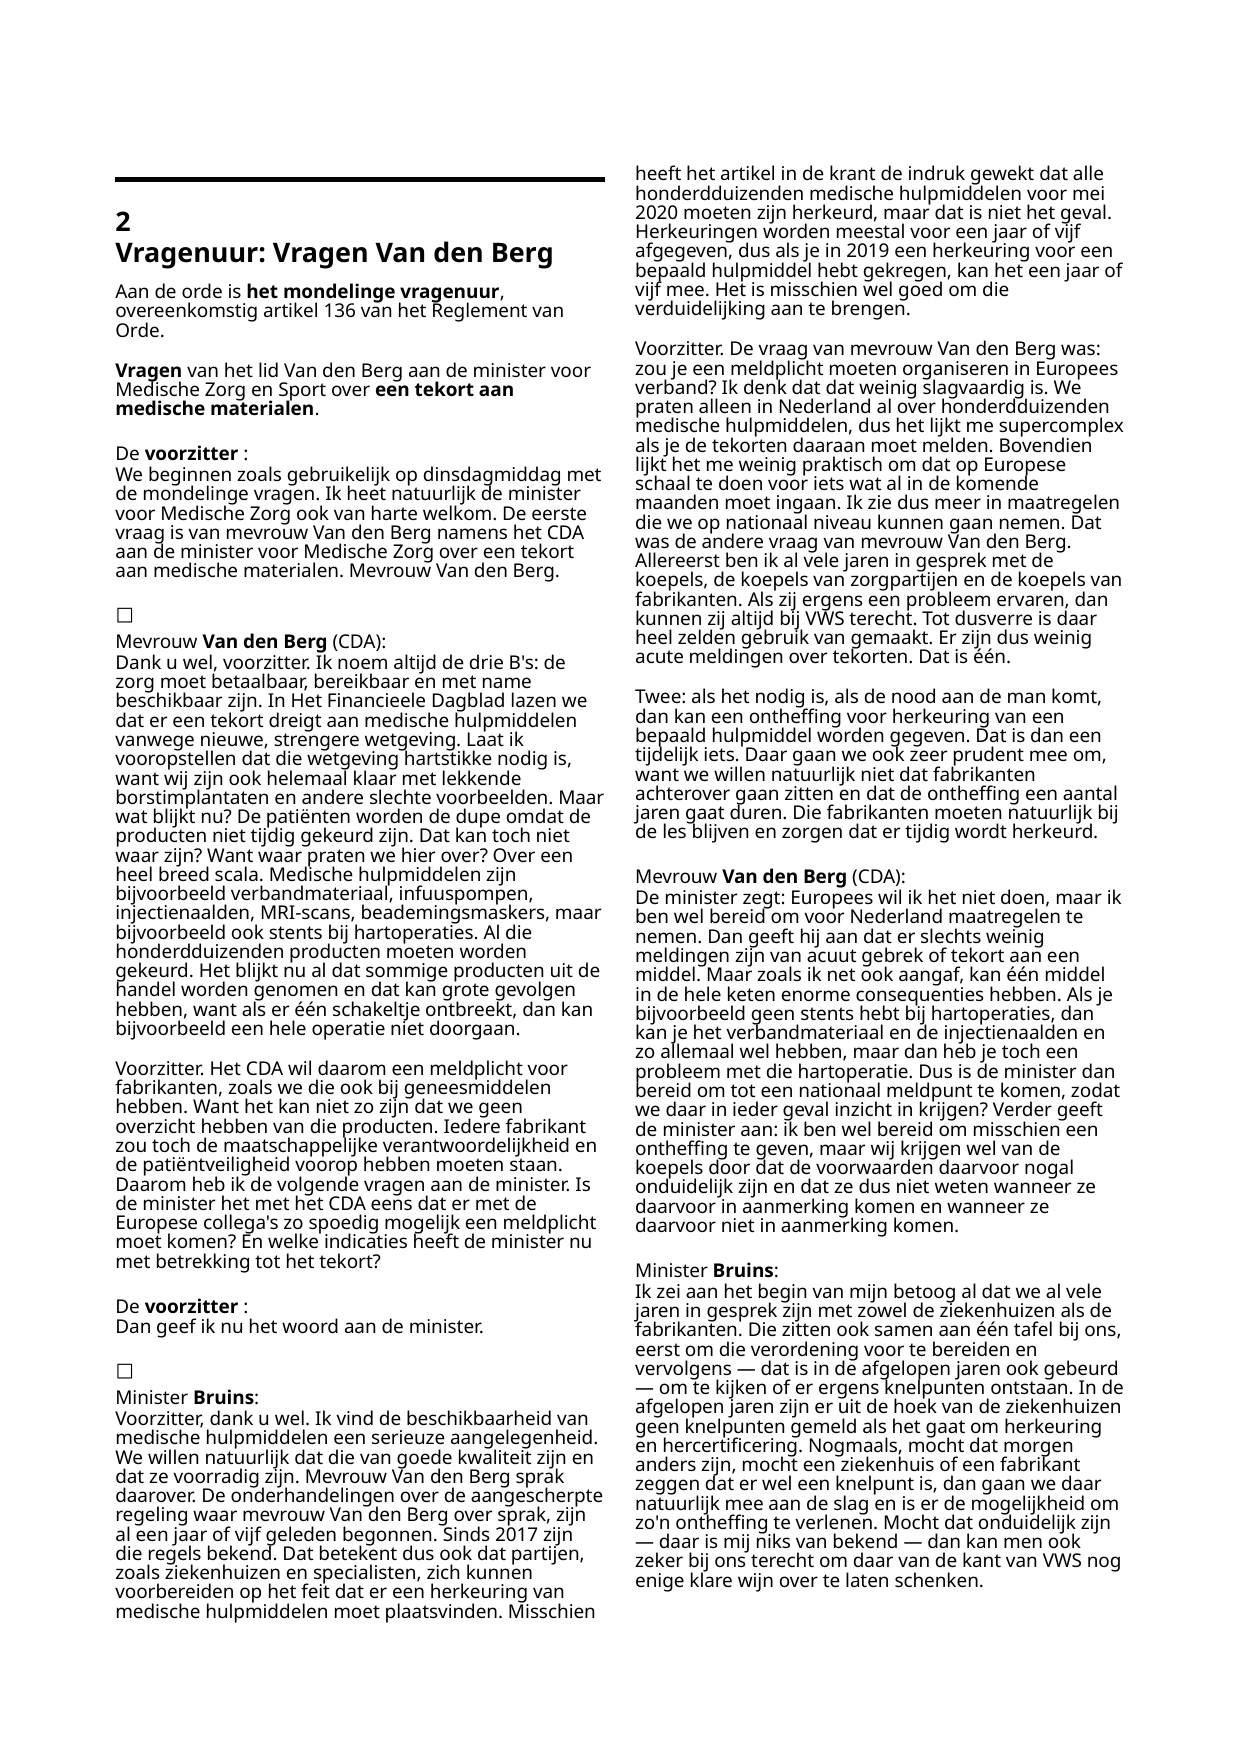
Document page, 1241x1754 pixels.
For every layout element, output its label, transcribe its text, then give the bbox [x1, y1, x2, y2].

text Dank u wel, voorzitter. Ik noem altijd de drie B's: de zorg moet betaalbaar, bereikbaar en met name beschikbaar zijn. In Het Financieele Dagblad lazen we dat er een tekort dreigt aan medische hulpmiddelen vanwege nieuwe, strengere wetgeving. Laat ik vooropstellen dat die wetgeving hartstikke nodig is, want wij zijn ook helemaal klaar met lekkende borstimplantaten en andere slechte voorbeelden. Maar wat blijkt nu? De patiënten worden de dupe omdat de producten niet tijdig gekeurd zijn. Dat kan toch niet waar zijn? Want waar praten we hier over? Over een heel breed scala. Medische hulpmiddelen zijn bijvoorbeeld verbandmateriaal, infuuspompen, injectienaalden, MRI-scans, beademingsmaskers, maar bijvoorbeeld ook stents bij hartoperaties. Al die honderdduizenden producten moeten worden gekeurd. Het blijkt nu al dat sommige producten uit de handel worden genomen en dat kan grote gevolgen hebben, want als er één schakeltje ontbreekt, dan kan bijvoorbeeld een hele operatie niet doorgaan. [115, 654, 605, 1039]
text De voorzitter : [115, 1293, 605, 1318]
text Voorzitter. De vraag van mevrouw Van den Berg was: zou je een meldplicht moeten organiseren in Europees verband? Ik denk dat dat weinig slagvaardig is. We praten alleen in Nederland al over honderdduizenden medische hulpmiddelen, dus het lijkt me supercomplex als je de tekorten daaraan moet melden. Bovendien lijkt het me weinig praktisch om dat op Europese schaal te doen voor iets wat al in de komende maanden moet ingaan. Ik zie dus meer in maatregelen die we op nationaal niveau kunnen gaan nemen. Dat was de andere vraag van mevrouw Van den Berg. Allereerst ben ik al vele jaren in gesprek met de koepels, de koepels van zorgpartijen en de koepels van fabrikanten. Als zij ergens een probleem ervaren, dan kunnen zij altijd bij VWS terecht. Tot dusverre is daar heel zelden gebruik van gemaakt. Er zijn dus weinig acute meldingen over tekorten. Dat is één. [635, 340, 1125, 668]
text ⬜ [115, 602, 605, 628]
text heeft het artikel in de krant de indruk gewekt dat alle honderdduizenden medische hulpmiddelen voor mei 2020 moeten zijn herkeurd, maar dat is niet het geval. Herkeuringen worden meestal voor een jaar of vijf afgegeven, dus als je in 2019 een herkeuring voor een bepaald hulpmiddel hebt gekregen, kan het een jaar of vijf mee. Het is misschien wel goed om die verduidelijking aan te brengen. [635, 165, 1125, 319]
text Dan geef ik nu het woord aan de minister. [115, 1318, 605, 1338]
text Mevrouw Van den Berg (CDA): [635, 863, 1125, 889]
text De voorzitter : [115, 440, 605, 466]
text ⬜ [115, 1359, 605, 1384]
text Mevrouw Van den Berg (CDA): [115, 628, 605, 654]
text Twee: als het nodig is, als de nood aan de man komt, dan kan een ontheffing voor herkeuring van een bepaald hulpmiddel worden gegeven. Dat is dan een tijdelijk iets. Daar gaan we ook zeer prudent mee om, want we willen natuurlijk niet dat fabrikanten achterover gaan zitten en dat de ontheffing een aantal jaren gaat duren. Die fabrikanten moeten natuurlijk bij de les blijven en zorgen dat er tijdig wordt herkeurd. [635, 688, 1125, 843]
text Ik zei aan het begin van mijn betoog al dat we al vele jaren in gesprek zijn met zowel de ziekenhuizen als de fabrikanten. Die zitten ook samen aan één tafel bij ons, eerst om die verordening voor te bereiden en vervolgens — dat is in de afgelopen jaren ook gebeurd — om te kijken of er ergens knelpunten ontstaan. In de afgelopen jaren zijn er uit de hoek van de ziekenhuizen geen knelpunten gemeld als het gaat om herkeuring en hercertificering. Nogmaals, mocht dat morgen anders zijn, mocht een ziekenhuis of een fabrikant zeggen dat er wel een knelpunt is, dan gaan we daar natuurlijk mee aan de slag en is er de mogelijkheid om zo'n ontheffing te verlenen. Mocht dat onduidelijk zijn — daar is mij niks van bekend — dan kan men ook zeker bij ons terecht om daar van de kant van VWS nog enige klare wijn over te laten schenken. [635, 1283, 1125, 1591]
text Vragen van het lid Van den Berg aan de minister voor Medische Zorg en Sport over een tekort aan medische materialen. [115, 362, 605, 419]
text Voorzitter. Het CDA wil daarom een meldplicht voor fabrikanten, zoals we die ook bij geneesmiddelen hebben. Want het kan niet zo zijn dat we geen overzicht hebben van die producten. Iedere fabrikant zou toch de maatschappelijke verantwoordelijkheid en de patiëntveiligheid voorop hebben moeten staan. Daarom heb ik de volgende vragen aan de minister. Is de minister het met het CDA eens dat er met de Europese collega's zo spoedig mogelijk een meldplicht moet komen? En welke indicaties heeft de minister nu met betrekking tot het tekort? [115, 1060, 605, 1272]
text We beginnen zoals gebruikelijk op dinsdagmiddag met de mondelinge vragen. Ik heet natuurlijk de minister voor Medische Zorg ook van harte welkom. De eerste vraag is van mevrouw Van den Berg namens het CDA aan de minister voor Medische Zorg over een tekort aan medische materialen. Mevrouw Van den Berg. [115, 466, 605, 582]
text Aan de orde is het mondelinge vragenuur, overeenkomstig artikel 136 van het Reglement van Orde. [115, 283, 605, 341]
text Vragenuur: Vragen Van den Berg [115, 239, 605, 283]
text De minister zegt: Europees wil ik het niet doen, maar ik ben wel bereid om voor Nederland maatregelen te nemen. Dan geeft hij aan dat er slechts weinig meldingen zijn van acuut gebrek of tekort aan een middel. Maar zoals ik net ook aangaf, kan één middel in de hele keten enorme consequenties hebben. Als je bijvoorbeeld geen stents hebt bij hartoperaties, dan kan je het verbandmateriaal en de injectienaalden en zo allemaal wel hebben, maar dan heb je toch een probleem met die hartoperatie. Dus is de minister dan bereid om tot een nationaal meldpunt te komen, zodat we daar in ieder geval inzicht in krijgen? Verder geeft de minister aan: ik ben wel bereid om misschien een ontheffing te geven, maar wij krijgen wel van de koepels door dat de voorwaarden daarvoor nogal onduidelijk zijn en dat ze dus niet weten wanneer ze daarvoor in aanmerking komen en wanneer ze daarvoor niet in aanmerking komen. [635, 889, 1125, 1236]
text 2 [115, 203, 605, 239]
text Minister Bruins: [635, 1257, 1125, 1283]
text Minister Bruins: [115, 1384, 605, 1410]
text Voorzitter, dank u wel. Ik vind de beschikbaarheid van medische hulpmiddelen een serieuze aangelegenheid. We willen natuurlijk dat die van goede kwaliteit zijn en dat ze voorradig zijn. Mevrouw Van den Berg sprak daarover. De onderhandelingen over de aangescherpte regeling waar mevrouw Van den Berg over sprak, zijn al een jaar of vijf geleden begonnen. Sinds 2017 zijn die regels bekend. Dat betekent dus ook dat partijen, zoals ziekenhuizen en specialisten, zich kunnen voorbereiden op het feit dat er een herkeuring van medische hulpmiddelen moet plaatsvinden. Misschien [115, 1410, 605, 1622]
